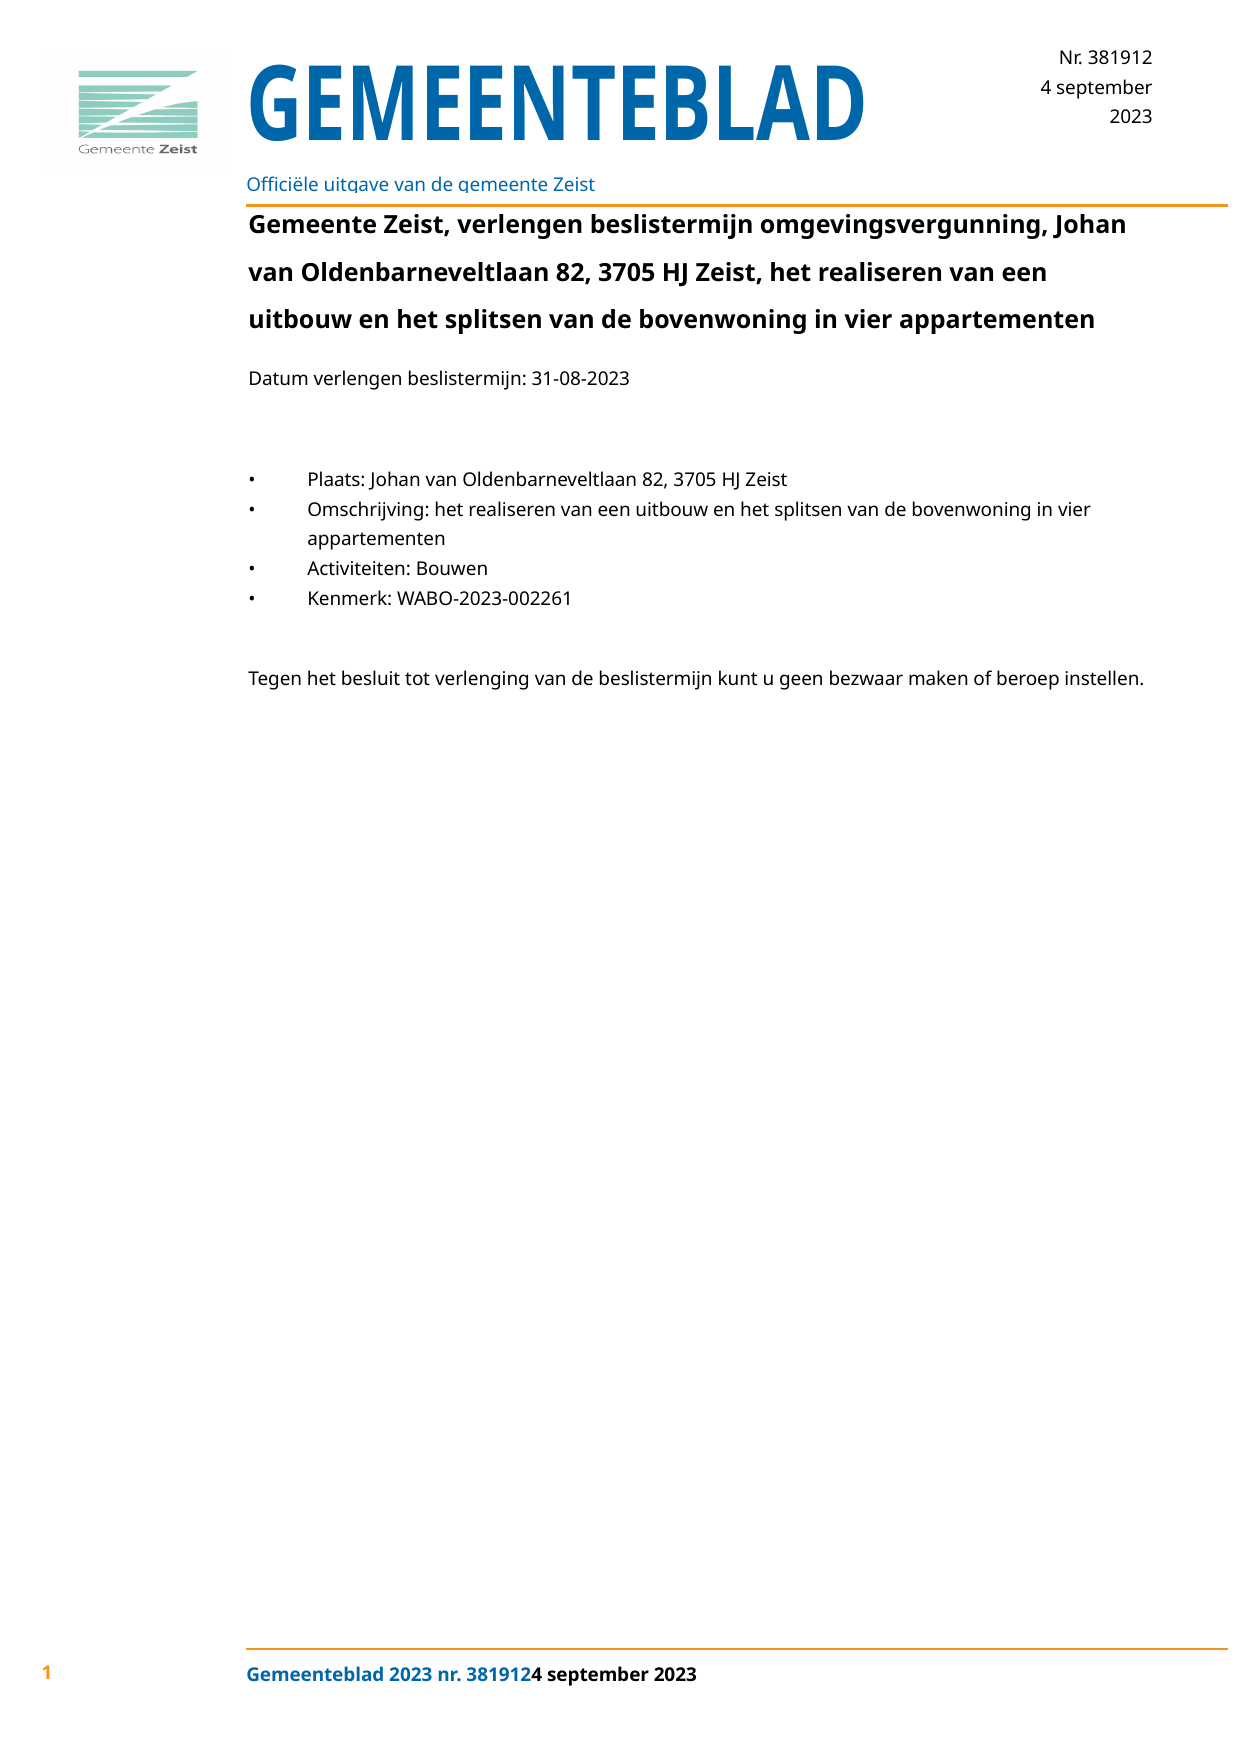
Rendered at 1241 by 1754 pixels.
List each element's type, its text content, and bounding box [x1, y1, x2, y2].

text Gemeente Zeist, verlengen beslistermijn omgevingsvergunning, Johan van Oldenbarneveltlaan 82, 3705 HJ Zeist, het realiseren van een uitbouw en het splitsen van de bovenwoning in vier appartementen [248, 207, 1152, 336]
list Activiteiten: Bouwen [248, 555, 1152, 581]
list Kenmerk: WABO-2023-002261 [248, 585, 1152, 610]
list Omschrijving: het realiseren van een uitbouw en het splitsen van de bovenwoning in vier appartementen [248, 496, 1152, 551]
text Datum verlengen beslistermijn: 31-08-2023 [248, 366, 1152, 391]
picture [41, 47, 231, 172]
list Plaats: Johan van Oldenbarneveltlaan 82, 3705 HJ Zeist [248, 466, 1152, 492]
text Tegen het besluit tot verlenging van de beslistermijn kunt u geen bezwaar maken of beroep instellen. [248, 665, 1152, 690]
